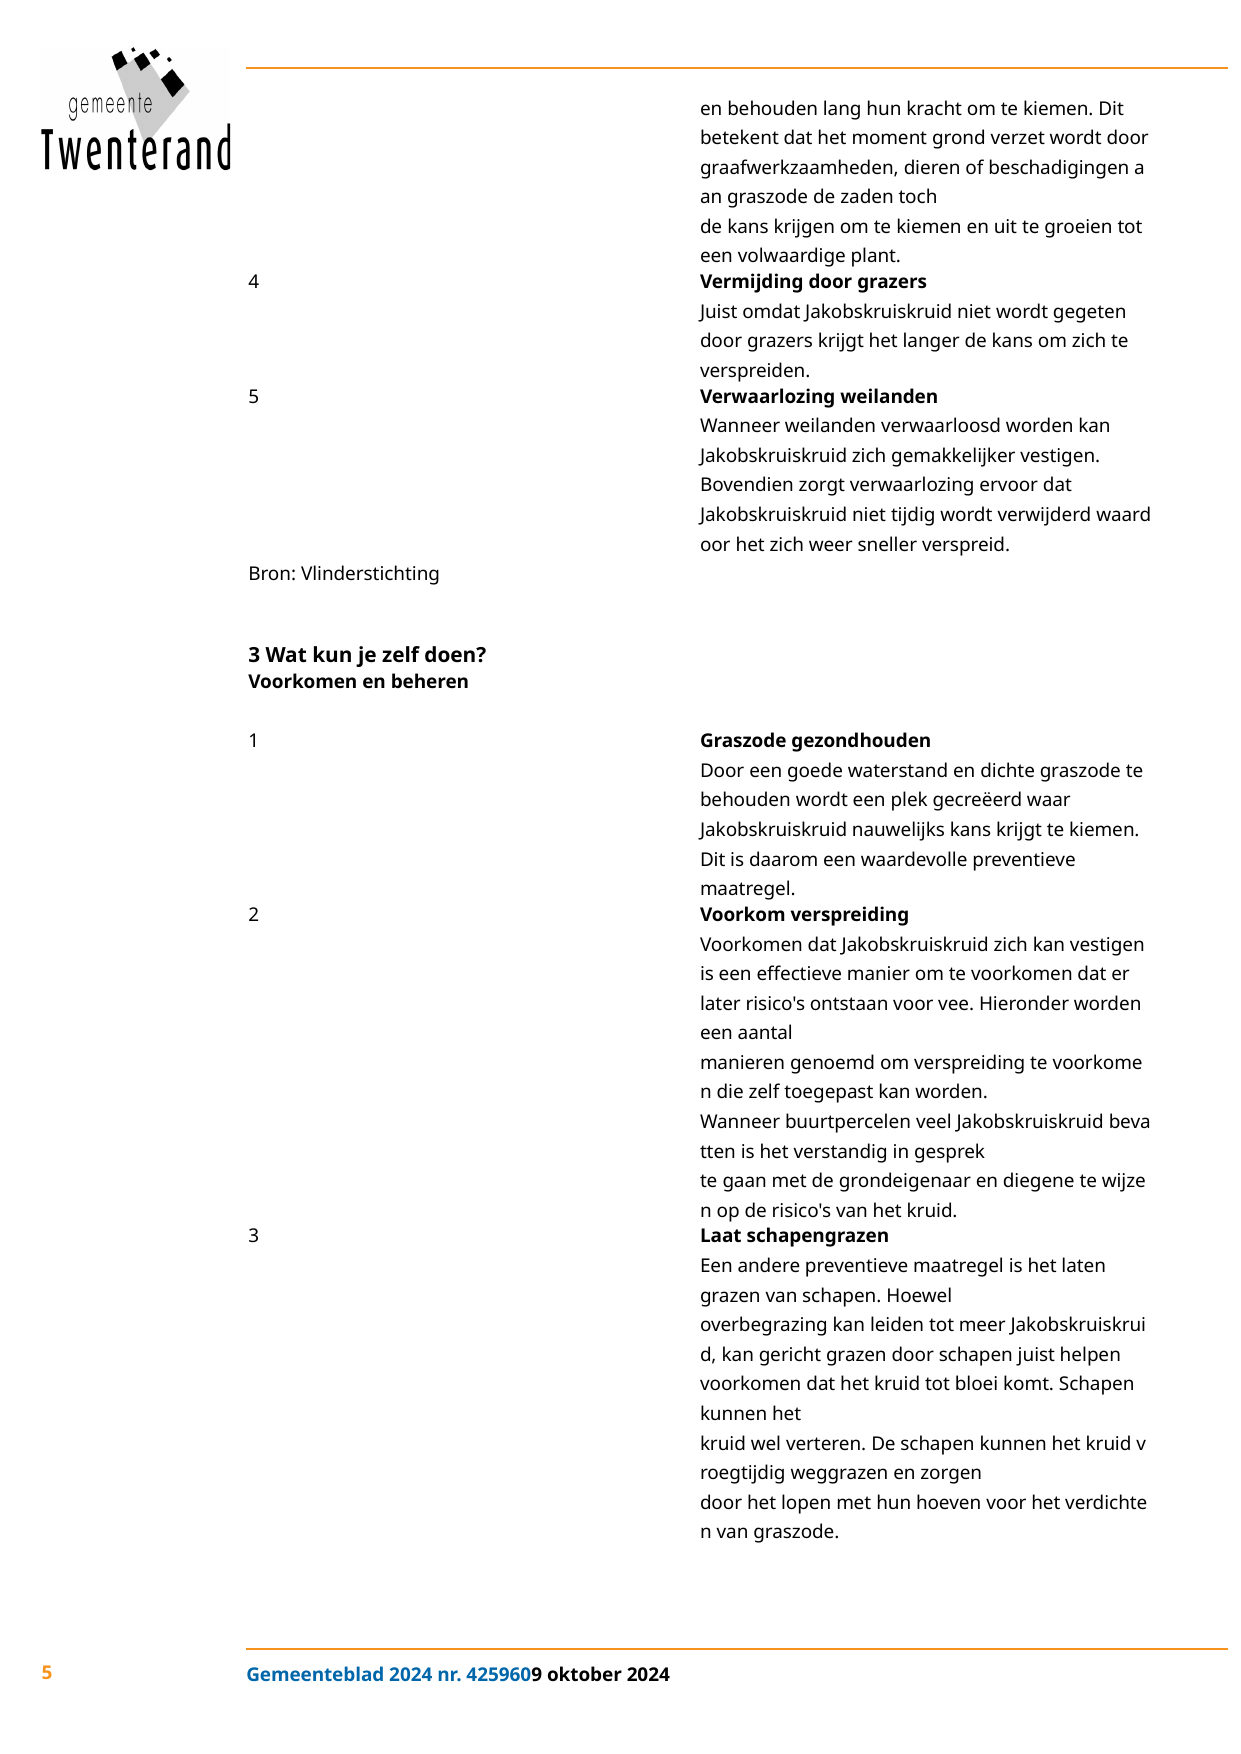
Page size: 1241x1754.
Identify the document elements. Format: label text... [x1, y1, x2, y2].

table_cell 5 [248, 383, 700, 557]
table_header 1 [248, 728, 700, 901]
text Voorkomen en beheren [248, 668, 1152, 694]
table_cell 3 [248, 1223, 700, 1544]
table_cell 4 [248, 269, 700, 383]
table_cell Vermijding door grazers Juist omdat Jakobskruiskruid niet wordt gegeten door grazers krijgt het langer de kans om zich te verspreiden. [700, 269, 1152, 383]
table_cell Voorkom verspreiding Voorkomen dat Jakobskruiskruid zich kan vestigen is een effectieve manier om te voorkomen dat er later risico's ontstaan voor vee. Hieronder worden een aantal manieren genoemd om verspreiding te voorkomen die zelf toegepast kan worden. Wanneer buurtpercelen veel Jakobskruiskruid bevatten is het verstandig in gesprek te gaan met de grondeigenaar en diegene te wijzen op de risico's van het kruid. [700, 901, 1152, 1223]
text 3 Wat kun je zelf doen? [248, 640, 1152, 668]
table_cell Verwaarlozing weilanden Wanneer weilanden verwaarloosd worden kan Jakobskruiskruid zich gemakkelijker vestigen. Bovendien zorgt verwaarlozing ervoor dat Jakobskruiskruid niet tijdig wordt verwijderd waardoor het zich weer sneller verspreid. [700, 383, 1152, 557]
text Bron: Vlinderstichting [248, 560, 1152, 586]
table_cell en behouden lang hun kracht om te kiemen. Dit betekent dat het moment grond verzet wordt door graafwerkzaamheden, dieren of beschadigingen aan graszode de zaden toch de kans krijgen om te kiemen en uit te groeien tot een volwaardige plant. [700, 95, 1152, 268]
table_cell [248, 95, 700, 268]
table_cell 2 [248, 901, 700, 1223]
table_header Graszode gezondhouden Door een goede waterstand en dichte graszode te behouden wordt een plek gecreëerd waar Jakobskruiskruid nauwelijks kans krijgt te kiemen. Dit is daarom een waardevolle preventieve maatregel. [700, 728, 1152, 901]
picture [41, 47, 231, 172]
table_cell Laat schapengrazen Een andere preventieve maatregel is het laten grazen van schapen. Hoewel overbegrazing kan leiden tot meer Jakobskruiskruid, kan gericht grazen door schapen juist helpen voorkomen dat het kruid tot bloei komt. Schapen kunnen het kruid wel verteren. De schapen kunnen het kruid vroegtijdig weggrazen en zorgen door het lopen met hun hoeven voor het verdichten van graszode. [700, 1223, 1152, 1544]
